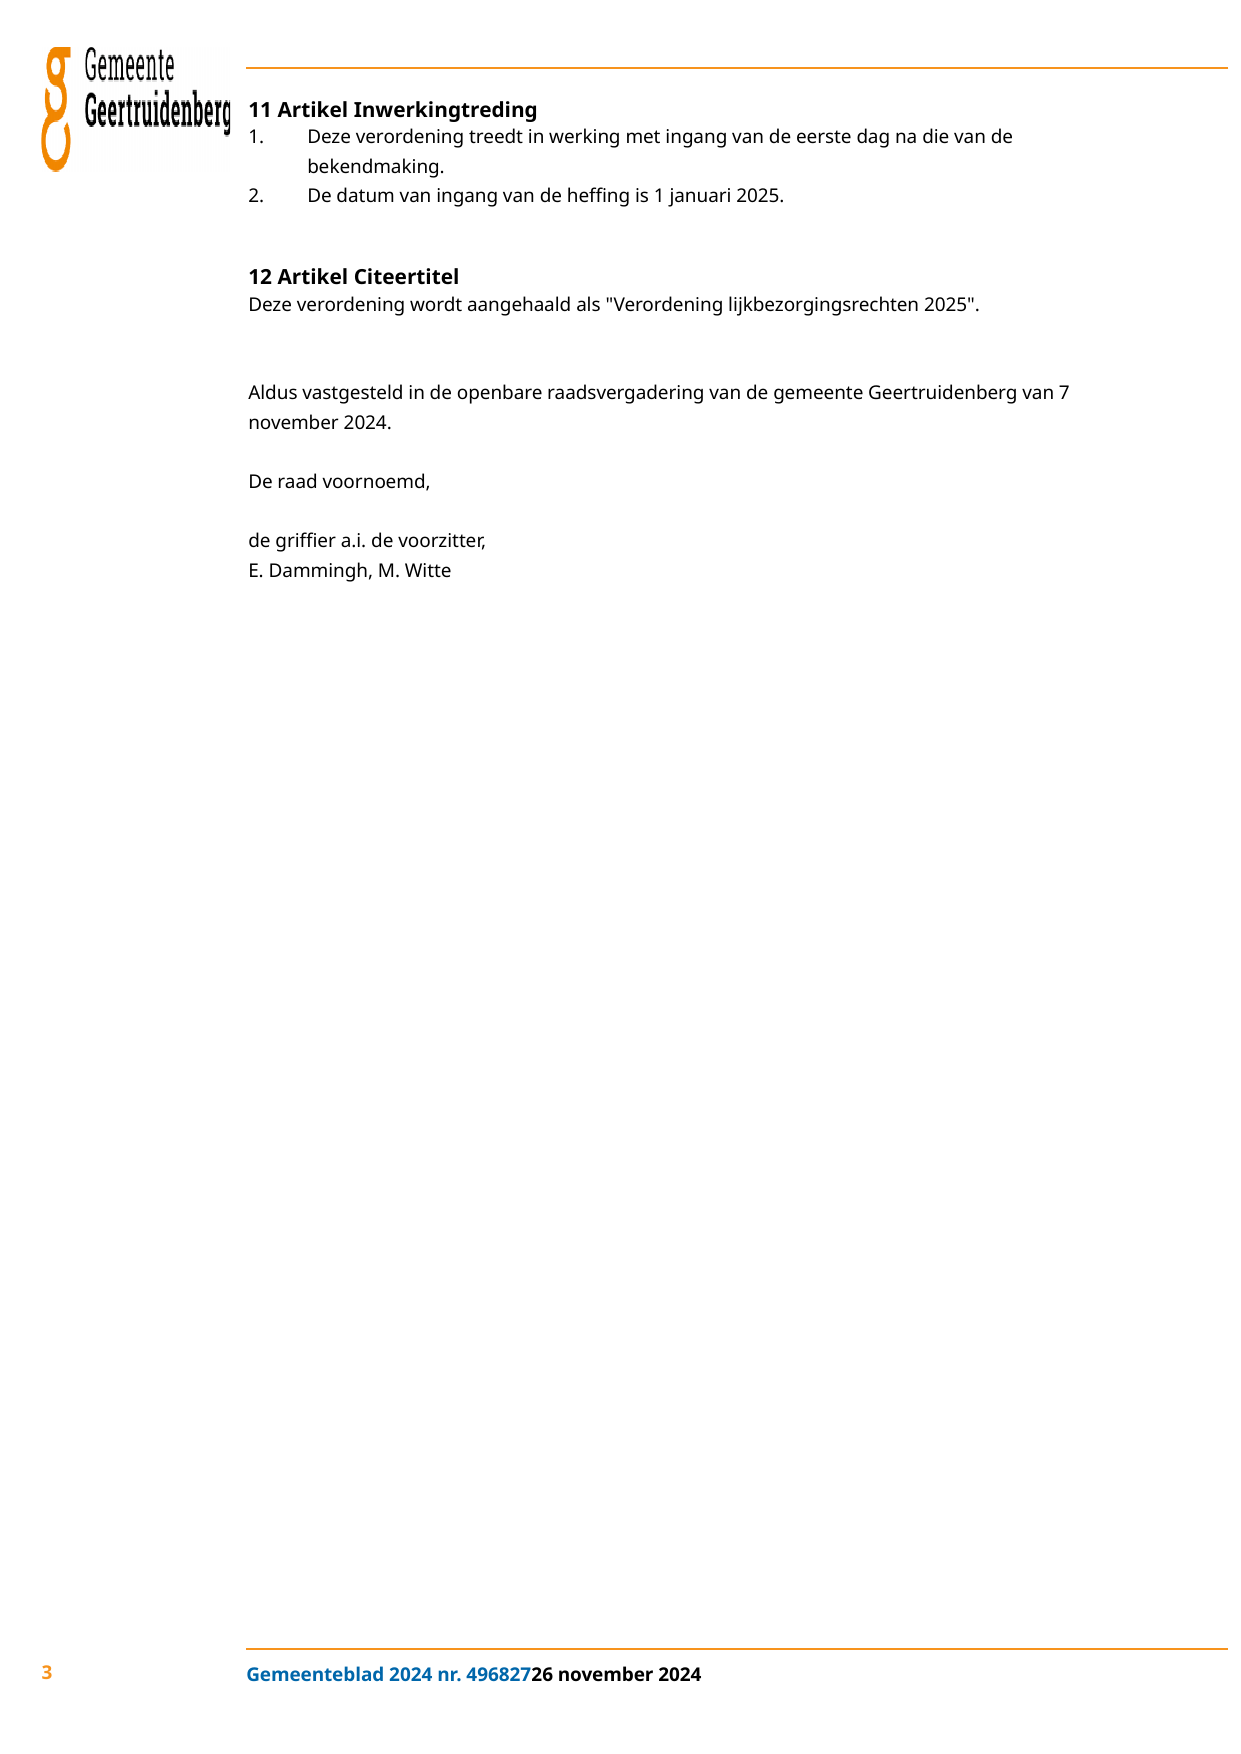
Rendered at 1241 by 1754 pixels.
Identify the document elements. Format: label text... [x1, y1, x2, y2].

text E. Dammingh, M. Witte [248, 557, 1152, 583]
text 11 Artikel Inwerkingtreding [248, 95, 1152, 123]
list Deze verordening treedt in werking met ingang van de eerste dag na die van de bekendmaking. [248, 123, 1152, 178]
picture [41, 47, 231, 172]
text de griffier a.i. de voorzitter, [248, 527, 1152, 553]
text Aldus vastgesteld in de openbare raadsvergadering van de gemeente Geertruidenberg van 7 november 2024. [248, 379, 1152, 435]
text Deze verordening wordt aangehaald als "Verordening lijkbezorgingsrechten 2025". [248, 291, 1152, 317]
text De raad voornoemd, [248, 468, 1152, 494]
text 12 Artikel Citeertitel [248, 262, 1152, 291]
list De datum van ingang van de heffing is 1 januari 2025. [248, 182, 1152, 208]
